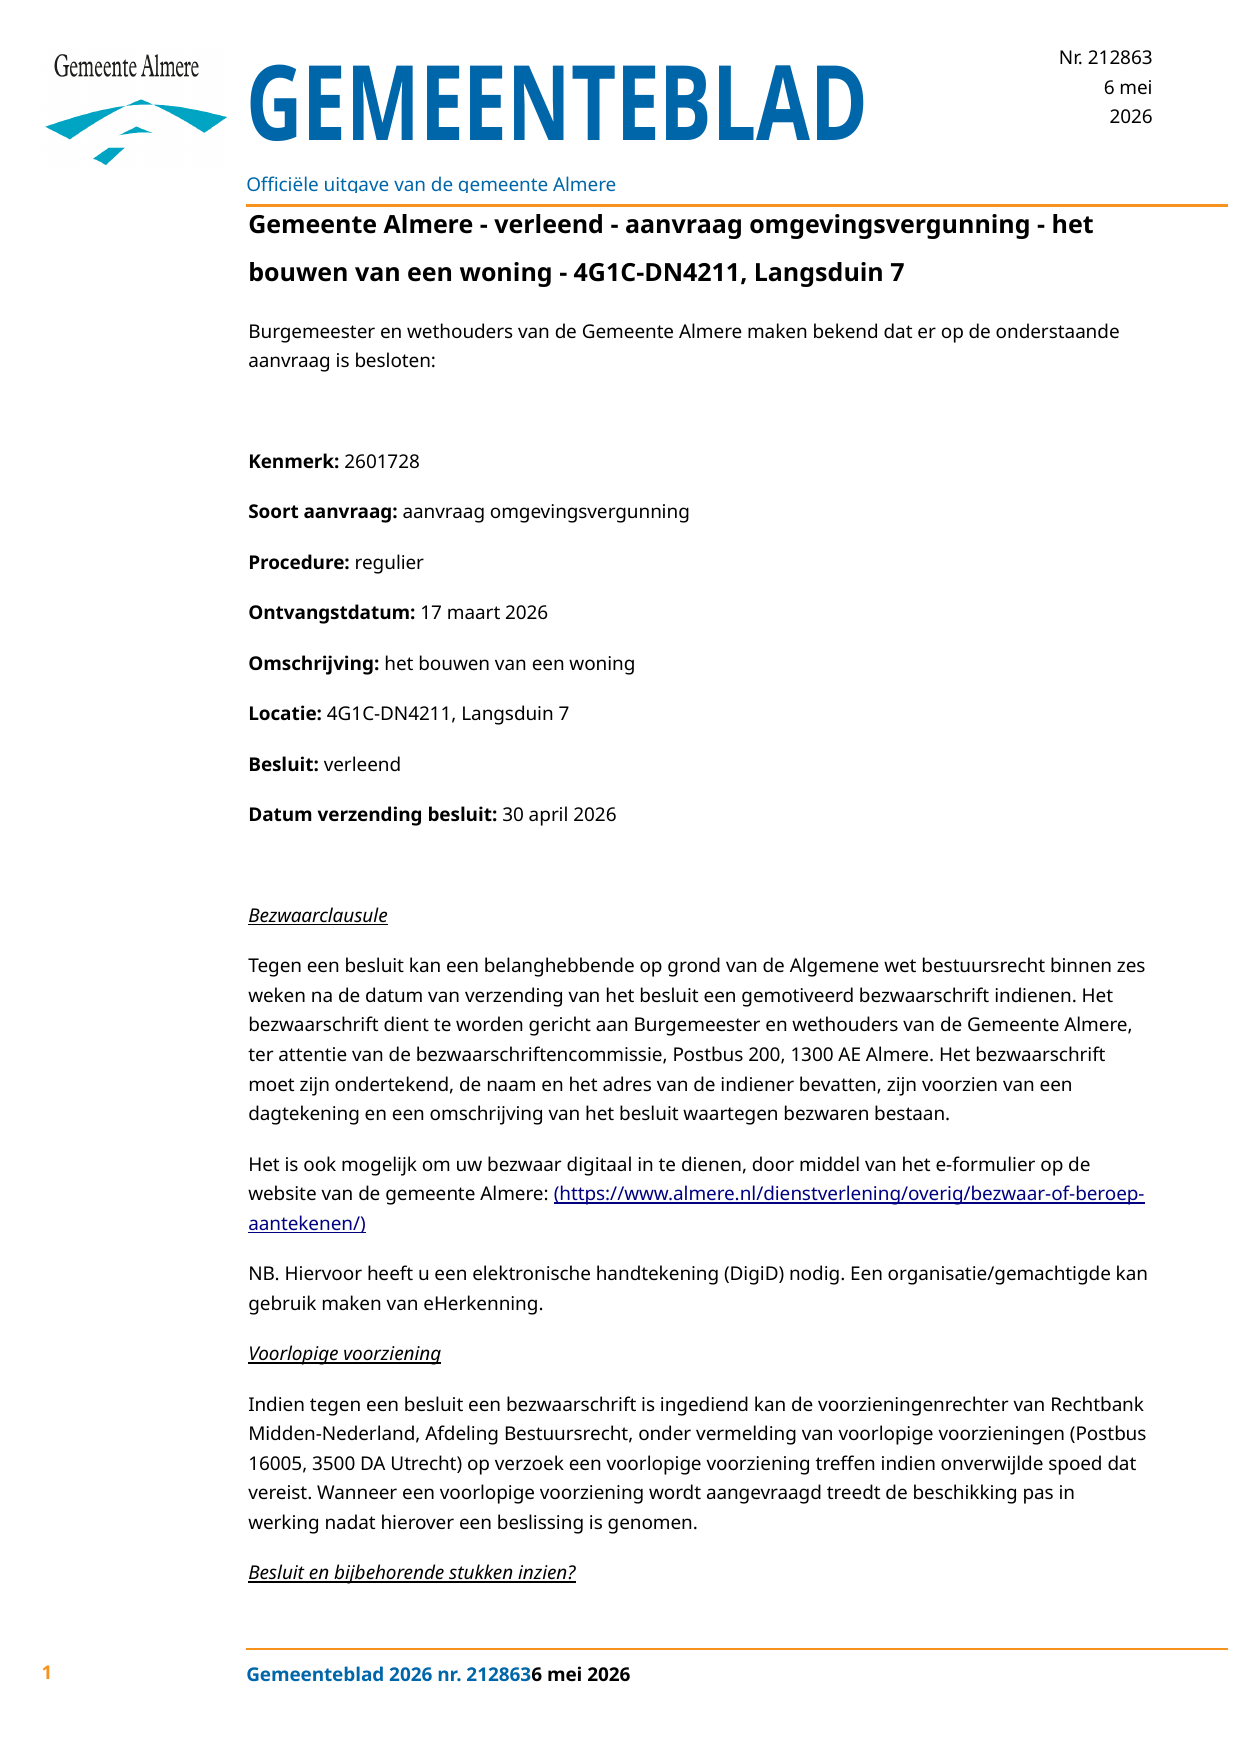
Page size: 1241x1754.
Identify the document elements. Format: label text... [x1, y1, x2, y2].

text Datum verzending besluit: 30 april 2026 [248, 801, 1152, 827]
text Kenmerk: 2601728 [248, 448, 1152, 474]
text Omschrijving: het bouwen van een woning [248, 650, 1152, 676]
text Gemeente Almere - verleend - aanvraag omgevingsvergunning - het bouwen van een woning - 4G1C-DN4211, Langsduin 7 [248, 207, 1152, 288]
text Ontvangstdatum: 17 maart 2026 [248, 599, 1152, 625]
text Tegen een besluit kan een belanghebbende op grond van de Algemene wet bestuursrecht binnen zes weken na de datum van verzending van het besluit een gemotiveerd bezwaarschrift indienen. Het bezwaarschrift dient te worden gericht aan Burgemeester en wethouders van de Gemeente Almere, ter attentie van de bezwaarschriftencommissie, Postbus 200, 1300 AE Almere. Het bezwaarschrift moet zijn ondertekend, de naam en het adres van de indiener bevatten, zijn voorzien van een dagtekening en een omschrijving van het besluit waartegen bezwaren bestaan. [248, 952, 1152, 1126]
text NB. Hiervoor heeft u een elektronische handtekening (DigiD) nodig. Een organisatie/gemachtigde kan gebruik maken van eHerkenning. [248, 1260, 1152, 1316]
text Voorlopige voorziening [248, 1340, 1152, 1366]
text Indien tegen een besluit een bezwaarschrift is ingediend kan de voorzieningenrechter van Rechtbank Midden-Nederland, Afdeling Bestuursrecht, onder vermelding van voorlopige voorzieningen (Postbus 16005, 3500 DA Utrecht) op verzoek een voorlopige voorziening treffen indien onverwijlde spoed dat vereist. Wanneer een voorlopige voorziening wordt aangevraagd treedt de beschikking pas in werking nadat hierover een beslissing is genomen. [248, 1391, 1152, 1535]
text Besluit en bijbehorende stukken inzien? [248, 1559, 1152, 1585]
text Burgemeester en wethouders van de Gemeente Almere maken bekend dat er op de onderstaande aanvraag is besloten: [248, 318, 1152, 373]
text Besluit: verleend [248, 751, 1152, 777]
text Het is ook mogelijk om uw bezwaar digitaal in te dienen, door middel van het e-formulier op de website van de gemeente Almere: (https://www.almere.nl/dienstverlening/overig/bezwaar-of-beroep-aantekenen/) [248, 1151, 1152, 1236]
text Procedure: regulier [248, 549, 1152, 575]
text Bezwaarclausule [248, 902, 1152, 928]
text Locatie: 4G1C-DN4211, Langsduin 7 [248, 700, 1152, 726]
text Soort aanvraag: aanvraag omgevingsvergunning [248, 499, 1152, 524]
picture [41, 47, 231, 172]
